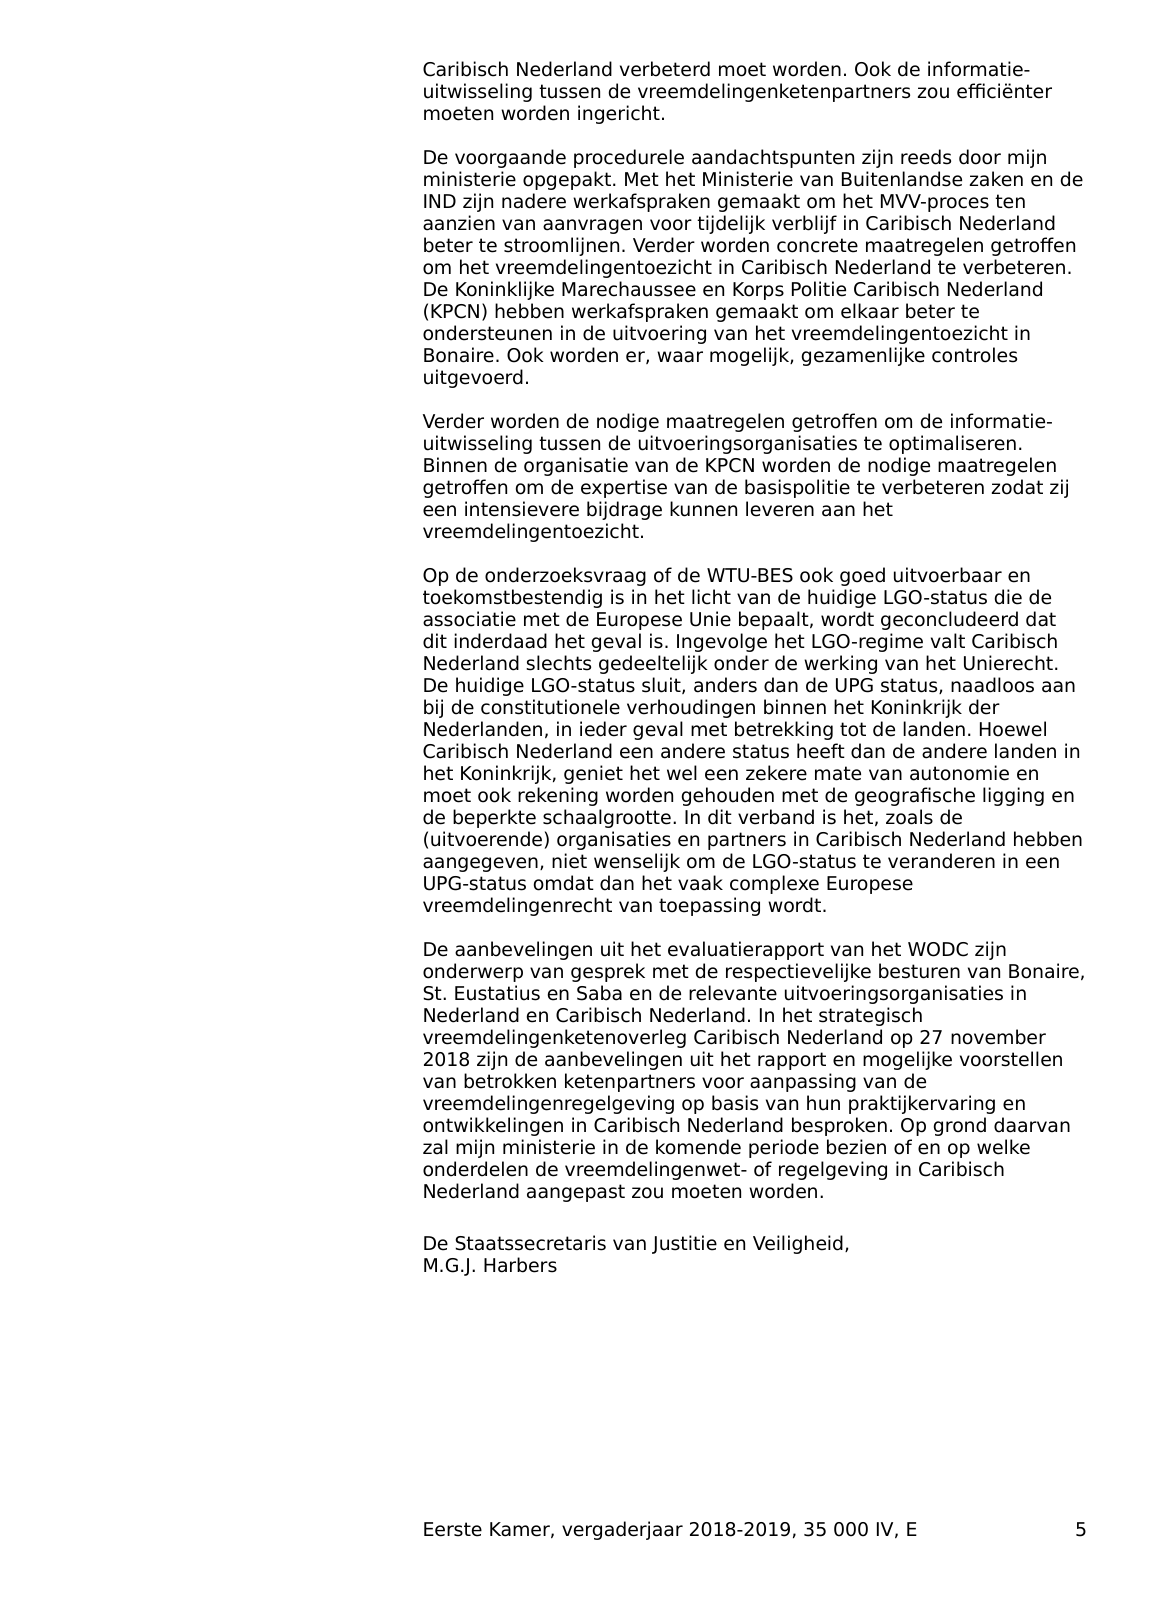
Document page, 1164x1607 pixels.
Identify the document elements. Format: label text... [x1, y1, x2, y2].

text De aanbevelingen uit het evaluatierapport van het WODC zijn onderwerp van gesprek met de respectievelijke besturen van Bonaire, St. Eustatius en Saba en de relevante uitvoeringsorganisaties in Nederland en Caribisch Nederland. In het strategisch vreemdelingenketenoverleg Caribisch Nederland op 27 november 2018 zijn de aanbevelingen uit het rapport en mogelijke voorstellen van betrokken ketenpartners voor aanpassing van de vreemdelingenregelgeving op basis van hun praktijkervaring en ontwikkelingen in Caribisch Nederland besproken. Op grond daarvan zal mijn ministerie in de komende periode bezien of en op welke onderdelen de vreemdelingenwet- of regelgeving in Caribisch Nederland aangepast zou moeten worden. [422, 939, 1087, 1203]
text Verder worden de nodige maatregelen getroffen om de informatie-uitwisseling tussen de uitvoeringsorganisaties te optimaliseren. Binnen de organisatie van de KPCN worden de nodige maatregelen getroffen om de expertise van de basispolitie te verbeteren zodat zij een intensievere bijdrage kunnen leveren aan het vreemdelingentoezicht. [422, 411, 1087, 543]
text De Staatssecretaris van Justitie en Veiligheid, M.G.J. Harbers [422, 1233, 1087, 1277]
text Op de onderzoeksvraag of de WTU-BES ook goed uitvoerbaar en toekomstbestendig is in het licht van de huidige LGO-status die de associatie met de Europese Unie bepaalt, wordt geconcludeerd dat dit inderdaad het geval is. Ingevolge het LGO-regime valt Caribisch Nederland slechts gedeeltelijk onder de werking van het Unierecht. De huidige LGO-status sluit, anders dan de UPG status, naadloos aan bij de constitutionele verhoudingen binnen het Koninkrijk der Nederlanden, in ieder geval met betrekking tot de landen. Hoewel Caribisch Nederland een andere status heeft dan de andere landen in het Koninkrijk, geniet het wel een zekere mate van autonomie en moet ook rekening worden gehouden met de geografische ligging en de beperkte schaalgrootte. In dit verband is het, zoals de (uitvoerende) organisaties en partners in Caribisch Nederland hebben aangegeven, niet wenselijk om de LGO-status te veranderen in een UPG-status omdat dan het vaak complexe Europese vreemdelingenrecht van toepassing wordt. [422, 565, 1087, 917]
text De voorgaande procedurele aandachtspunten zijn reeds door mijn ministerie opgepakt. Met het Ministerie van Buitenlandse zaken en de IND zijn nadere werkafspraken gemaakt om het MVV-proces ten aanzien van aanvragen voor tijdelijk verblijf in Caribisch Nederland beter te stroomlijnen. Verder worden concrete maatregelen getroffen om het vreemdelingentoezicht in Caribisch Nederland te verbeteren. De Koninklijke Marechaussee en Korps Politie Caribisch Nederland (KPCN) hebben werkafspraken gemaakt om elkaar beter te ondersteunen in de uitvoering van het vreemdelingentoezicht in Bonaire. Ook worden er, waar mogelijk, gezamenlijke controles uitgevoerd. [422, 147, 1087, 389]
text Caribisch Nederland verbeterd moet worden. Ook de informatie-uitwisseling tussen de vreemdelingenketenpartners zou efficiënter moeten worden ingericht. [422, 59, 1087, 125]
